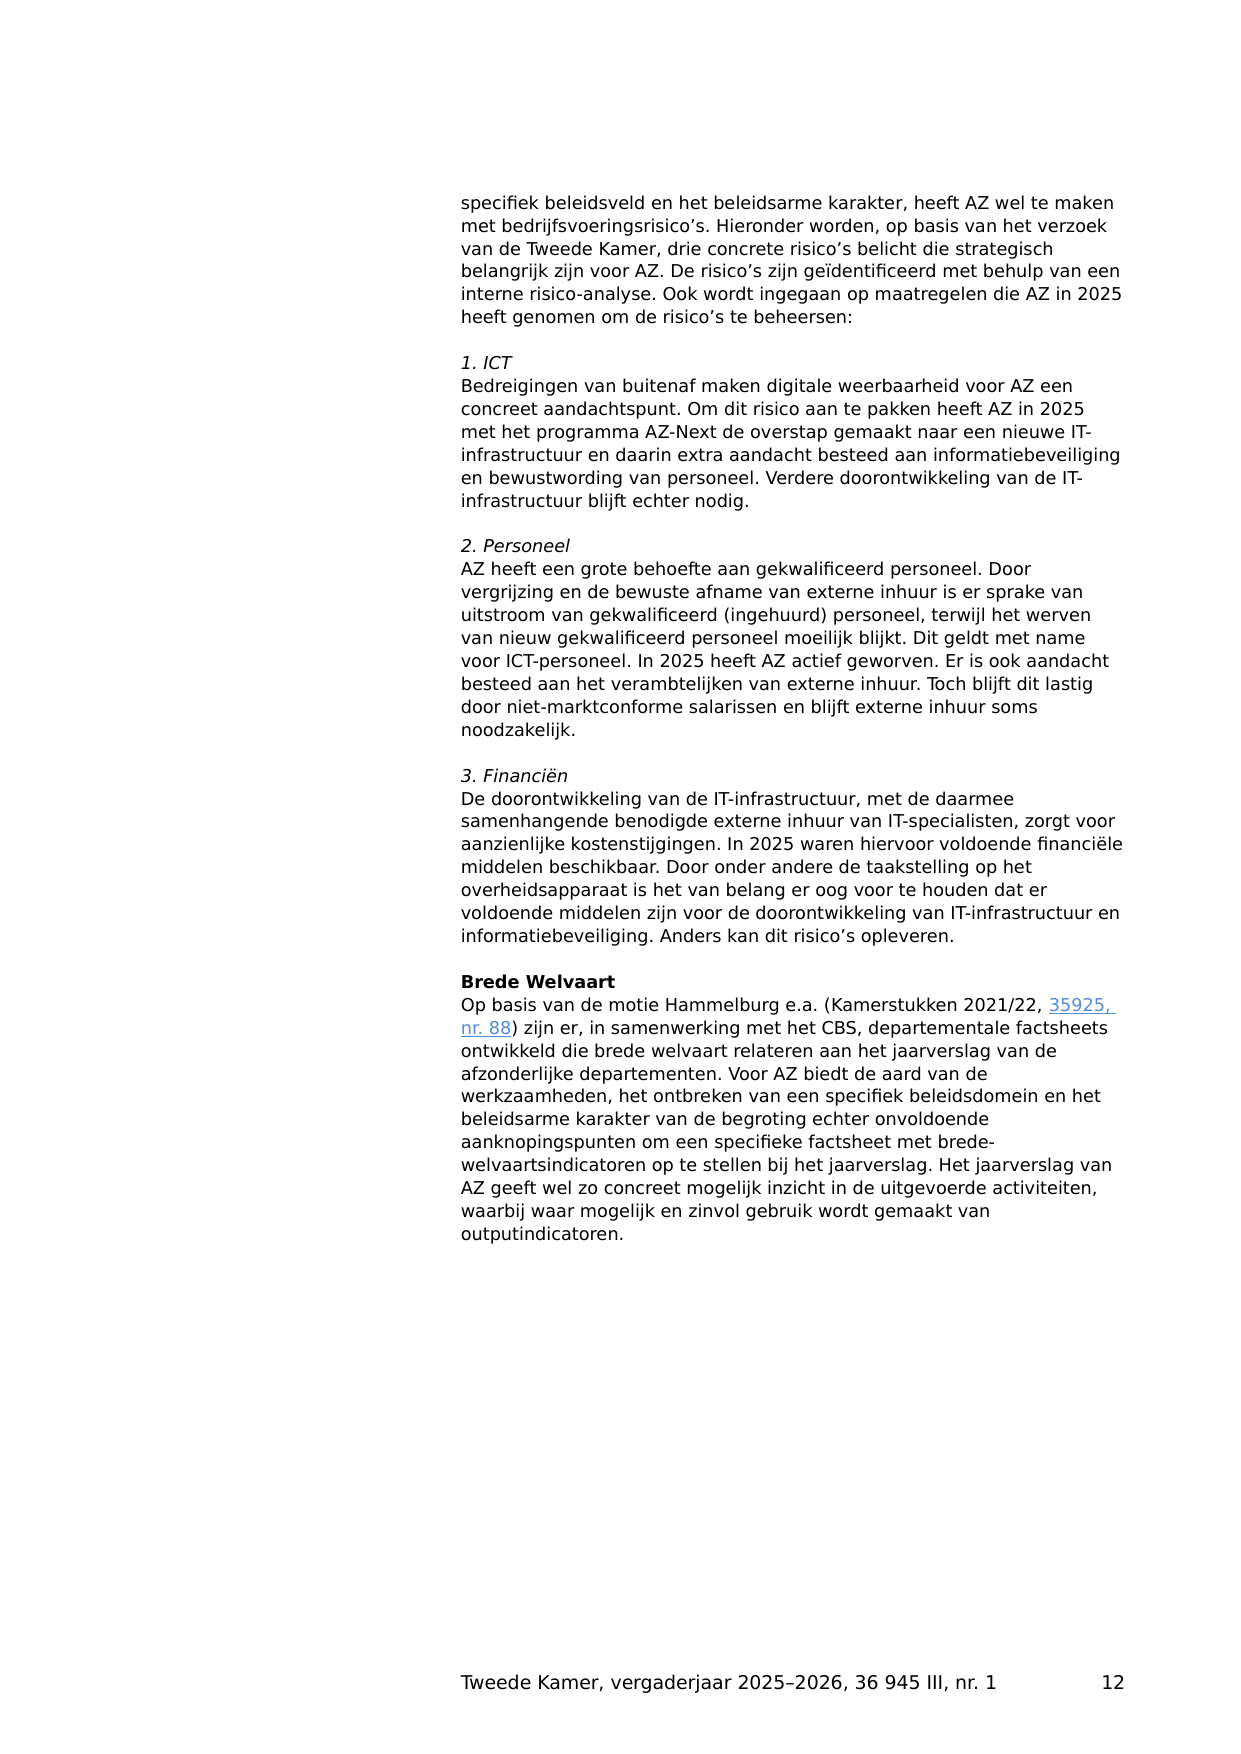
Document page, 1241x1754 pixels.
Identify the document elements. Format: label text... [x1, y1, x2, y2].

text specifiek beleidsveld en het beleidsarme karakter, heeft AZ wel te maken met bedrijfsvoeringsrisico’s. Hieronder worden, op basis van het verzoek van de Tweede Kamer, drie concrete risico’s belicht die strategisch belangrijk zijn voor AZ. De risico’s zijn geïdentificeerd met behulp van een interne risico-analyse. Ook wordt ingegaan op maatregelen die AZ in 2025 heeft genomen om de risico’s te beheersen: [461, 191, 1125, 328]
text Brede Welvaart Op basis van de motie Hammelburg e.a. (Kamerstukken 2021/22, 35925, nr. 88) zijn er, in samenwerking met het CBS, departementale factsheets ontwikkeld die brede welvaart relateren aan het jaarverslag van de afzonderlijke departementen. Voor AZ biedt de aard van de werkzaamheden, het ontbreken van een specifiek beleidsdomein en het beleidsarme karakter van de begroting echter onvoldoende aanknopingspunten om een specifieke factsheet met brede-welvaartsindicatoren op te stellen bij het jaarverslag. Het jaarverslag van AZ geeft wel zo concreet mogelijk inzicht in de uitgevoerde activiteiten, waarbij waar mogelijk en zinvol gebruik wordt gemaakt van outputindicatoren. [461, 970, 1125, 1245]
text 2. Personeel AZ heeft een grote behoefte aan gekwalificeerd personeel. Door vergrijzing en de bewuste afname van externe inhuur is er sprake van uitstroom van gekwalificeerd (ingehuurd) personeel, terwijl het werven van nieuw gekwalificeerd personeel moeilijk blijkt. Dit geldt met name voor ICT-personeel. In 2025 heeft AZ actief geworven. Er is ook aandacht besteed aan het verambtelijken van externe inhuur. Toch blijft dit lastig door niet-marktconforme salarissen en blijft externe inhuur soms noodzakelijk. [461, 534, 1125, 741]
text 1. ICT Bedreigingen van buitenaf maken digitale weerbaarheid voor AZ een concreet aandachtspunt. Om dit risico aan te pakken heeft AZ in 2025 met het programma AZ-Next de overstap gemaakt naar een nieuwe IT-infrastructuur en daarin extra aandacht besteed aan informatiebeveiliging en bewustwording van personeel. Verdere doorontwikkeling van de IT-infrastructuur blijft echter nodig. [461, 351, 1125, 512]
text 3. Financiën De doorontwikkeling van de IT-infrastructuur, met de daarmee samenhangende benodigde externe inhuur van IT-specialisten, zorgt voor aanzienlijke kostenstijgingen. In 2025 waren hiervoor voldoende financiële middelen beschikbaar. Door onder andere de taakstelling op het overheidsapparaat is het van belang er oog voor te houden dat er voldoende middelen zijn voor de doorontwikkeling van IT-infrastructuur en informatiebeveiliging. Anders kan dit risico’s opleveren. [461, 764, 1125, 947]
